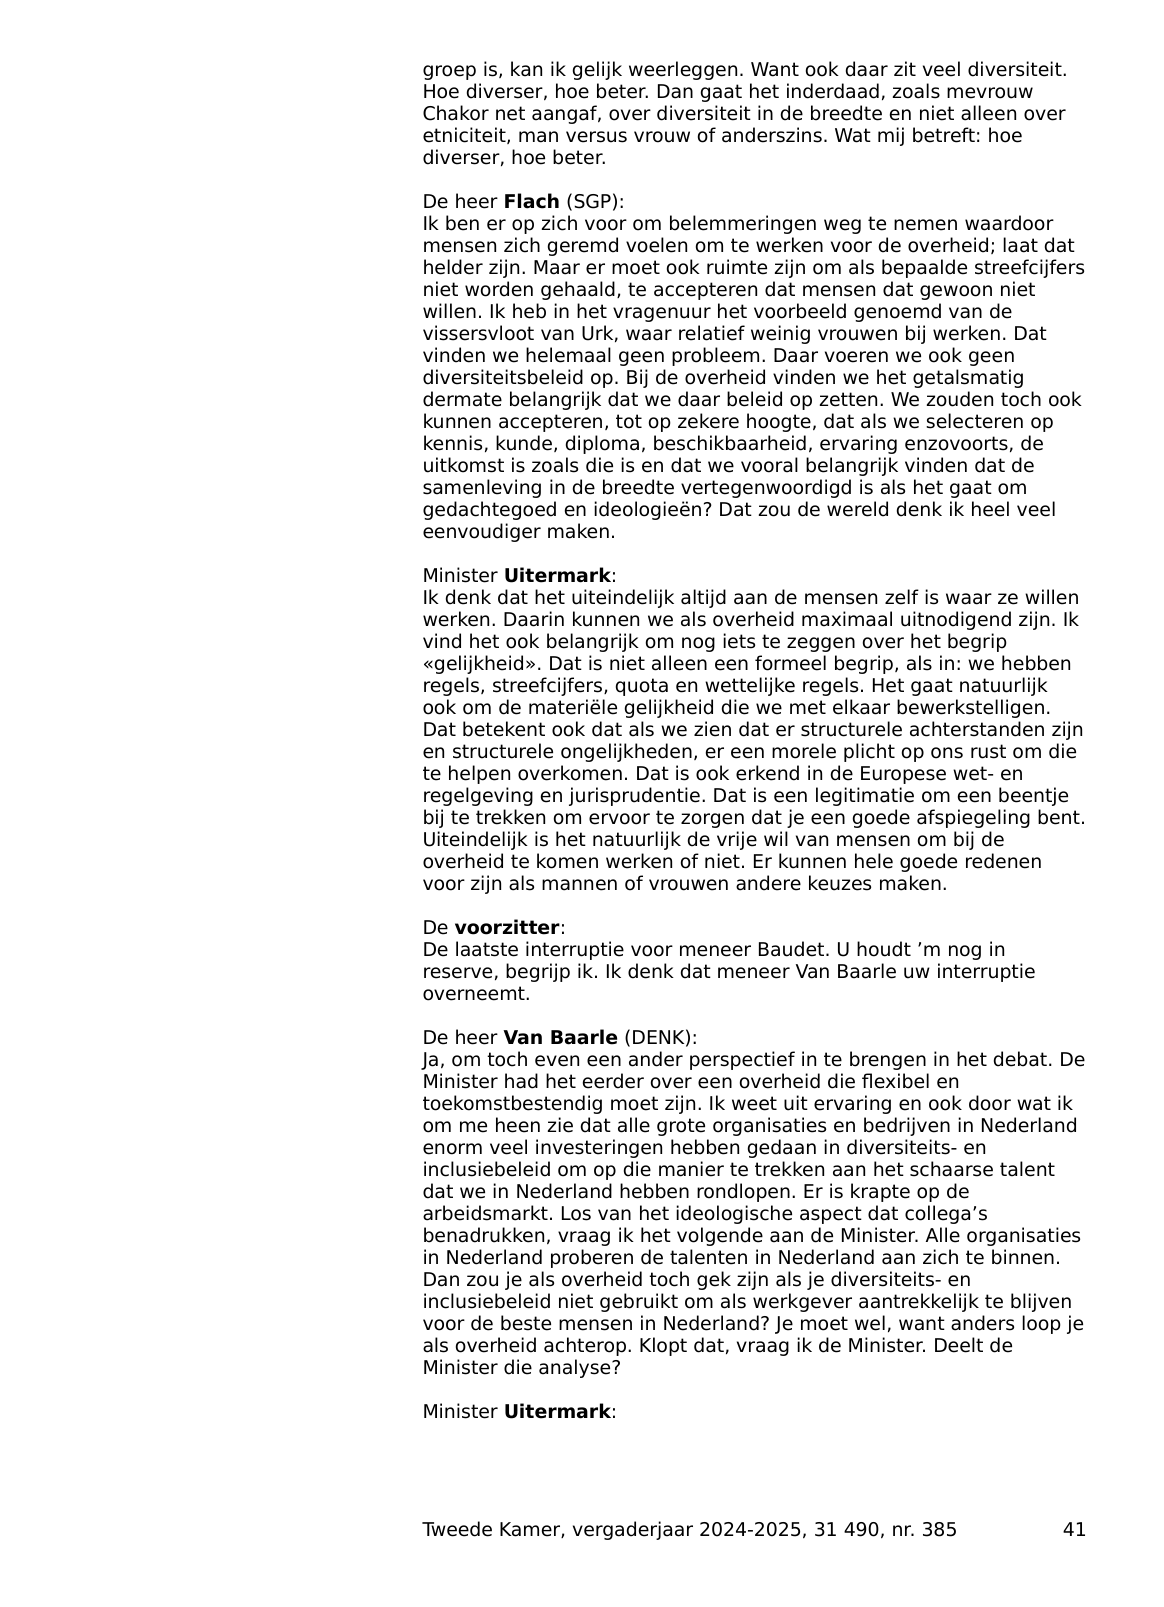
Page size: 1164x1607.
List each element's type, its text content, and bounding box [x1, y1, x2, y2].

text Ja, om toch even een ander perspectief in te brengen in het debat. De Minister had het eerder over een overheid die flexibel en toekomstbestendig moet zijn. Ik weet uit ervaring en ook door wat ik om me heen zie dat alle grote organisaties en bedrijven in Nederland enorm veel investeringen hebben gedaan in diversiteits- en inclusiebeleid om op die manier te trekken aan het schaarse talent dat we in Nederland hebben rondlopen. Er is krapte op de arbeidsmarkt. Los van het ideologische aspect dat collega’s benadrukken, vraag ik het volgende aan de Minister. Alle organisaties in Nederland proberen de talenten in Nederland aan zich te binnen. Dan zou je als overheid toch gek zijn als je diversiteits- en inclusiebeleid niet gebruikt om als werkgever aantrekkelijk te blijven voor de beste mensen in Nederland? Je moet wel, want anders loop je als overheid achterop. Klopt dat, vraag ik de Minister. Deelt de Minister die analyse? [422, 1049, 1087, 1379]
text Minister Uitermark: [422, 565, 1087, 587]
text groep is, kan ik gelijk weerleggen. Want ook daar zit veel diversiteit. Hoe diverser, hoe beter. Dan gaat het inderdaad, zoals mevrouw Chakor net aangaf, over diversiteit in de breedte en niet alleen over etniciteit, man versus vrouw of anderszins. Wat mij betreft: hoe diverser, hoe beter. [422, 59, 1087, 169]
text Ik denk dat het uiteindelijk altijd aan de mensen zelf is waar ze willen werken. Daarin kunnen we als overheid maximaal uitnodigend zijn. Ik vind het ook belangrijk om nog iets te zeggen over het begrip «gelijkheid». Dat is niet alleen een formeel begrip, als in: we hebben regels, streefcijfers, quota en wettelijke regels. Het gaat natuurlijk ook om de materiële gelijkheid die we met elkaar bewerkstelligen. Dat betekent ook dat als we zien dat er structurele achterstanden zijn en structurele ongelijkheden, er een morele plicht op ons rust om die te helpen overkomen. Dat is ook erkend in de Europese wet- en regelgeving en jurisprudentie. Dat is een legitimatie om een beentje bij te trekken om ervoor te zorgen dat je een goede afspiegeling bent. Uiteindelijk is het natuurlijk de vrije wil van mensen om bij de overheid te komen werken of niet. Er kunnen hele goede redenen voor zijn als mannen of vrouwen andere keuzes maken. [422, 587, 1087, 895]
text De laatste interruptie voor meneer Baudet. U houdt ’m nog in reserve, begrijp ik. Ik denk dat meneer Van Baarle uw interruptie overneemt. [422, 939, 1087, 1005]
text De voorzitter: [422, 917, 1087, 939]
text De heer Flach (SGP): [422, 191, 1087, 213]
text De heer Van Baarle (DENK): [422, 1027, 1087, 1049]
text Minister Uitermark: [422, 1401, 1087, 1423]
text Ik ben er op zich voor om belemmeringen weg te nemen waardoor mensen zich geremd voelen om te werken voor de overheid; laat dat helder zijn. Maar er moet ook ruimte zijn om als bepaalde streefcijfers niet worden gehaald, te accepteren dat mensen dat gewoon niet willen. Ik heb in het vragenuur het voorbeeld genoemd van de vissersvloot van Urk, waar relatief weinig vrouwen bij werken. Dat vinden we helemaal geen probleem. Daar voeren we ook geen diversiteitsbeleid op. Bij de overheid vinden we het getalsmatig dermate belangrijk dat we daar beleid op zetten. We zouden toch ook kunnen accepteren, tot op zekere hoogte, dat als we selecteren op kennis, kunde, diploma, beschikbaarheid, ervaring enzovoorts, de uitkomst is zoals die is en dat we vooral belangrijk vinden dat de samenleving in de breedte vertegenwoordigd is als het gaat om gedachtegoed en ideologieën? Dat zou de wereld denk ik heel veel eenvoudiger maken. [422, 213, 1087, 543]
